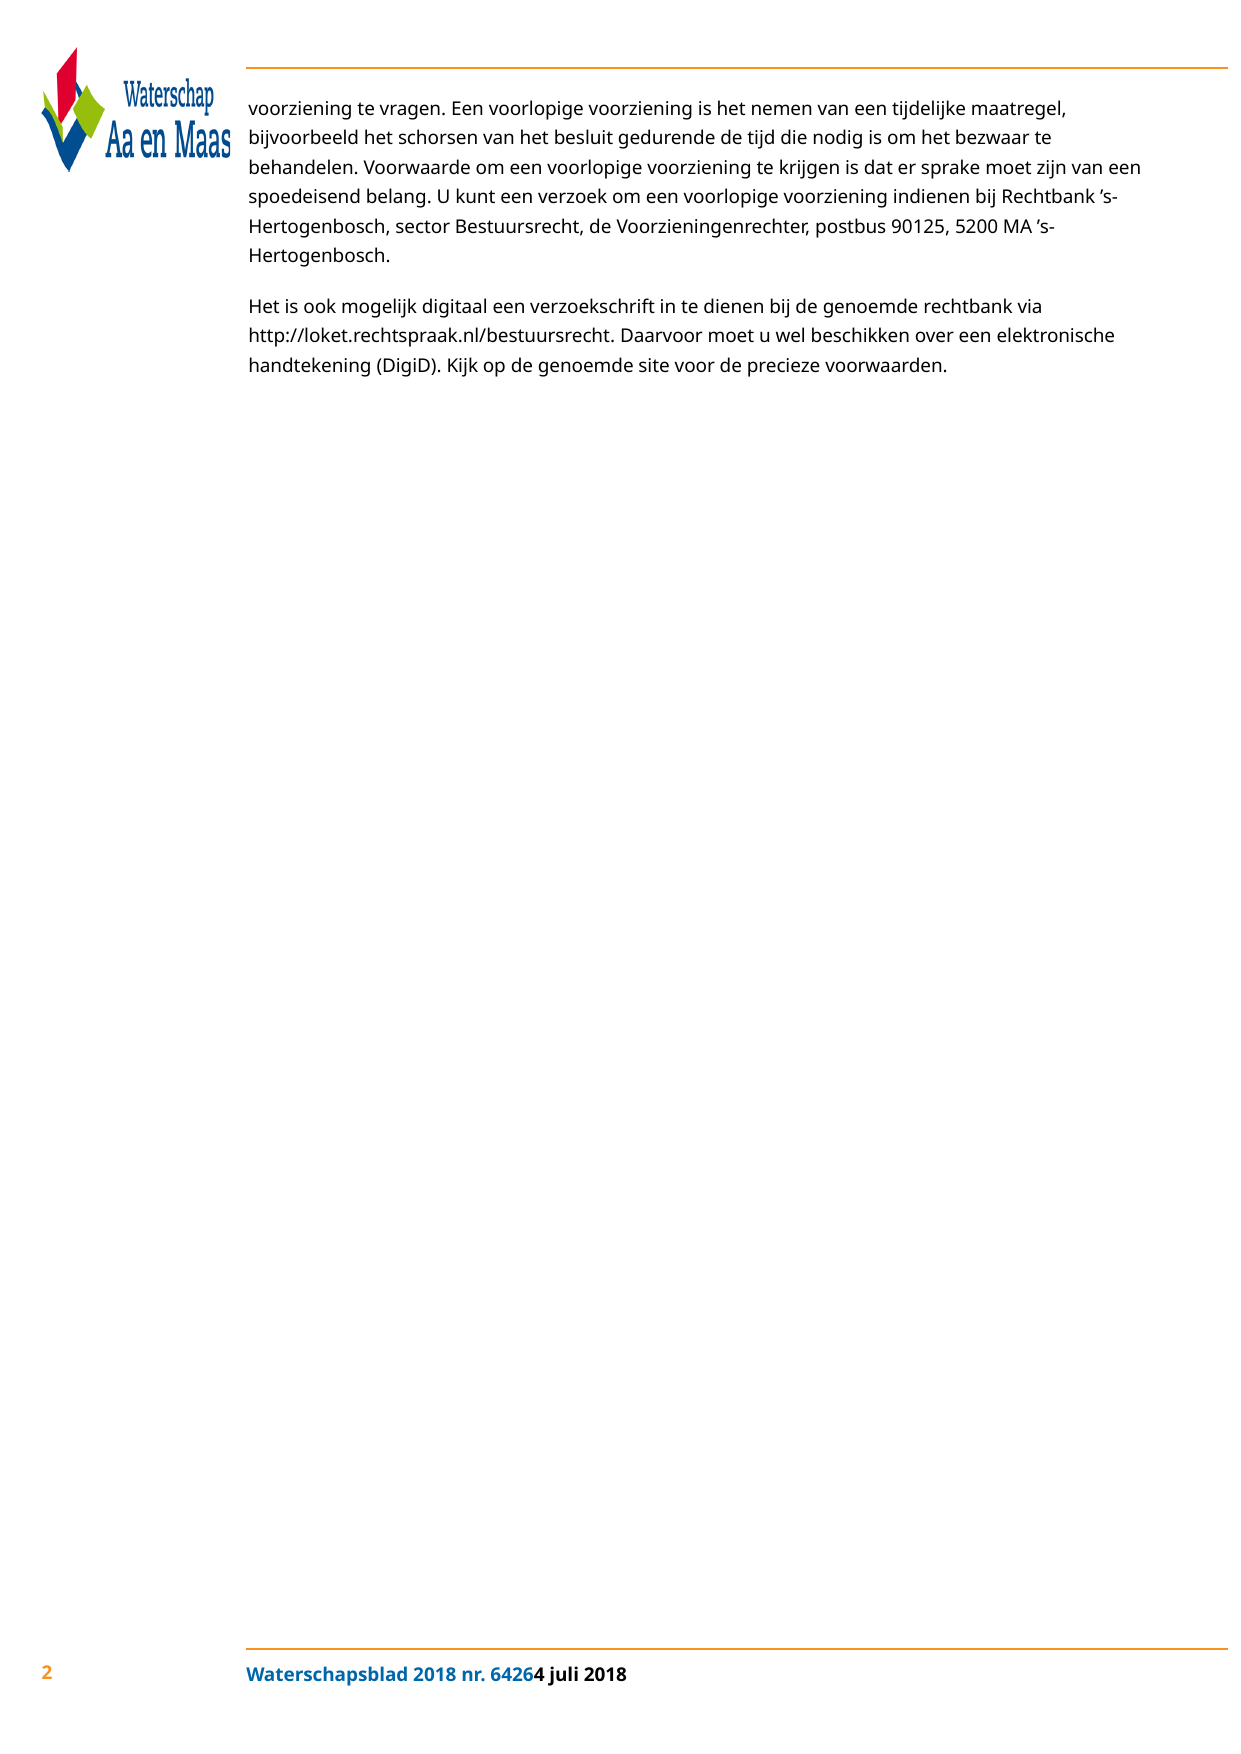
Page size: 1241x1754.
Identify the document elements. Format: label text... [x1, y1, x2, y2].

text voorziening te vragen. Een voorlopige voorziening is het nemen van een tijdelijke maatregel, bijvoorbeeld het schorsen van het besluit gedurende de tijd die nodig is om het bezwaar te behandelen. Voorwaarde om een voorlopige voorziening te krijgen is dat er sprake moet zijn van een spoedeisend belang. U kunt een verzoek om een voorlopige voorziening indienen bij Rechtbank ’s-Hertogenbosch, sector Bestuursrecht, de Voorzieningenrechter, postbus 90125, 5200 MA ’s-Hertogenbosch. [248, 95, 1152, 268]
picture [41, 47, 231, 172]
text Het is ook mogelijk digitaal een verzoekschrift in te dienen bij de genoemde rechtbank via http://loket.rechtspraak.nl/bestuursrecht. Daarvoor moet u wel beschikken over een elektronische handtekening (DigiD). Kijk op de genoemde site voor de precieze voorwaarden. [248, 293, 1152, 378]
